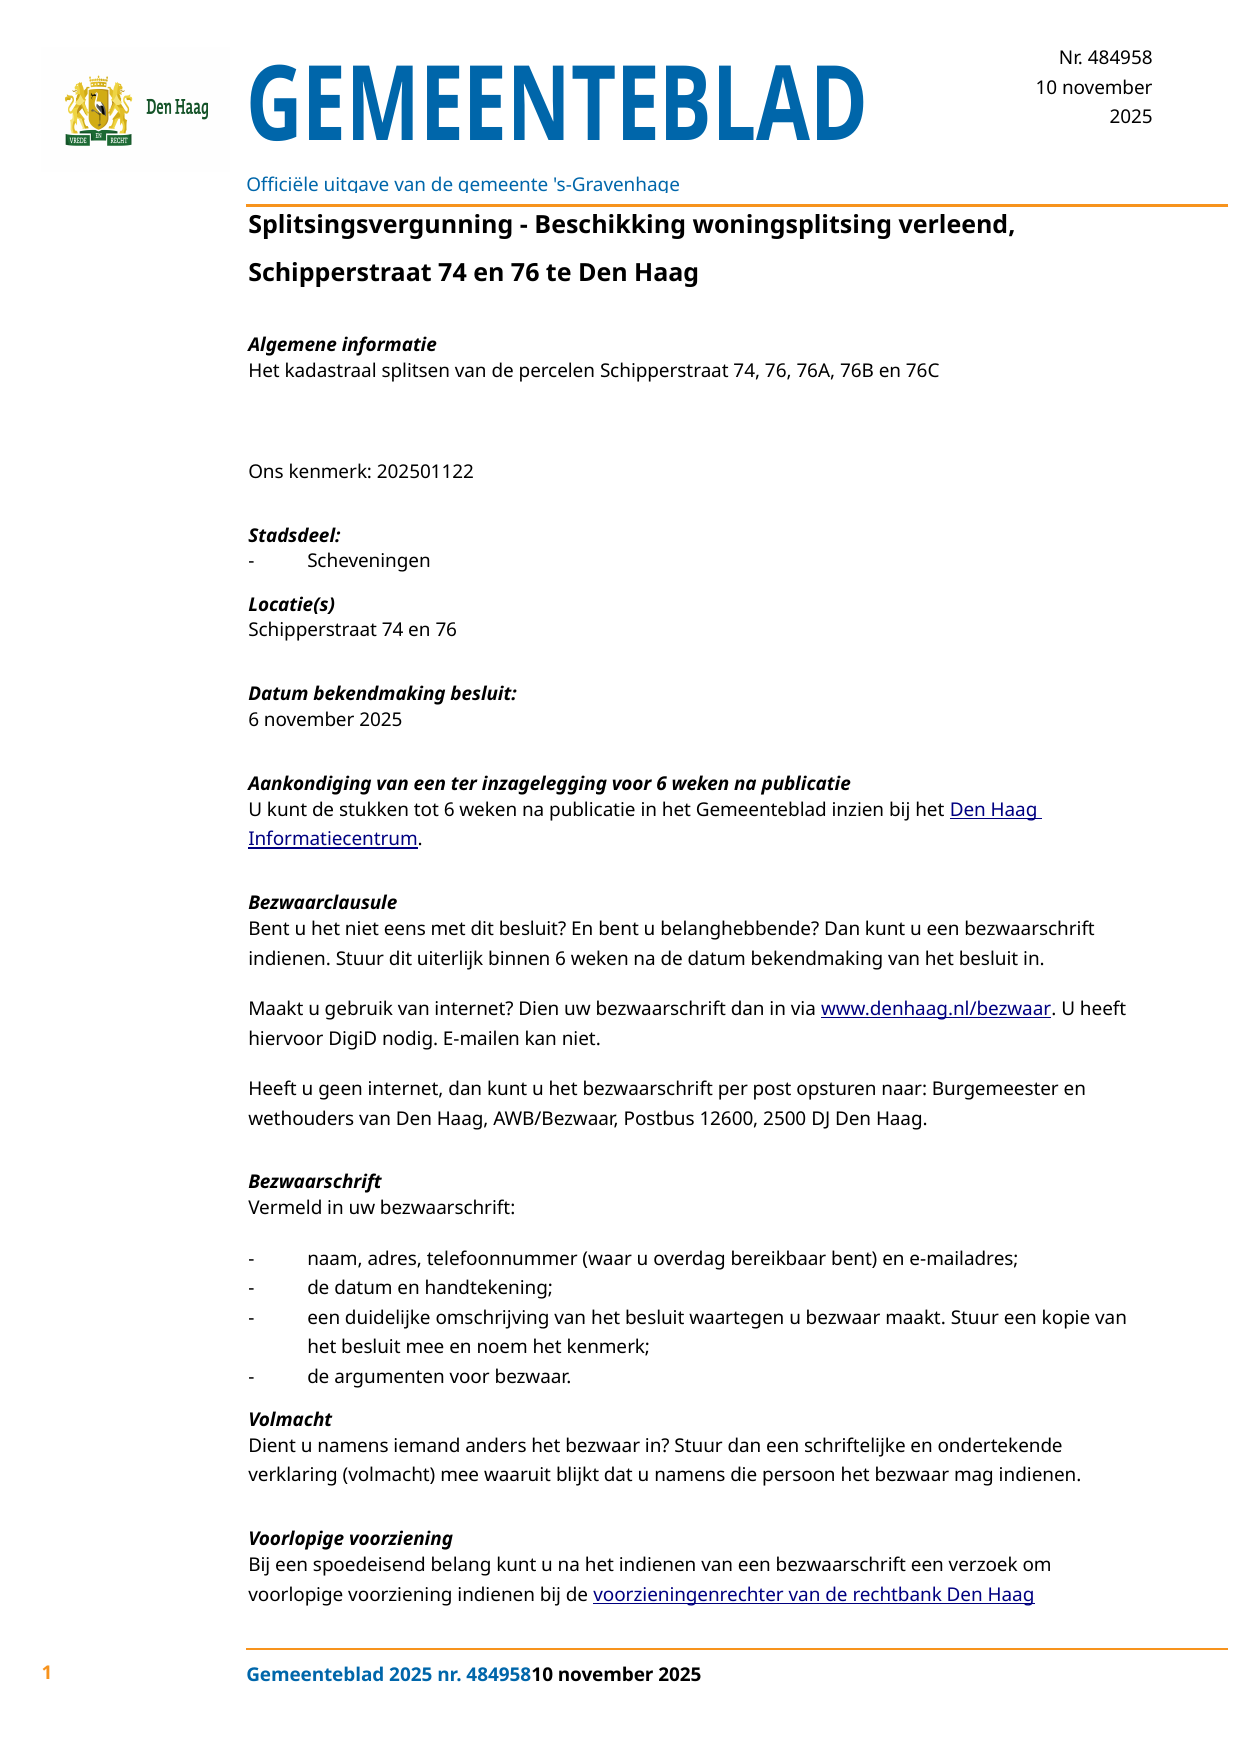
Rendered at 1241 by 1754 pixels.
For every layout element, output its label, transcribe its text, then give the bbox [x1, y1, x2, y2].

list de argumenten voor bezwaar. [248, 1363, 1152, 1389]
text Bent u het niet eens met dit besluit? En bent u belanghebbende? Dan kunt u een bezwaarschrift indienen. Stuur dit uiterlijk binnen 6 weken na de datum bekendmaking van het besluit in. [248, 915, 1152, 971]
text Heeft u geen internet, dan kunt u het bezwaarschrift per post opsturen naar: Burgemeester en wethouders van Den Haag, AWB/Bezwaar, Postbus 12600, 2500 DJ Den Haag. [248, 1075, 1152, 1131]
text Bezwaarschrift [248, 1169, 1152, 1194]
text Aankondiging van een ter inzagelegging voor 6 weken na publicatie [248, 770, 1152, 796]
text Stadsdeel: [248, 522, 1152, 548]
list de datum en handtekening; [248, 1274, 1152, 1300]
text Volmacht [248, 1406, 1152, 1432]
text Dient u namens iemand anders het bezwaar in? Stuur dan een schriftelijke en ondertekende verklaring (volmacht) mee waaruit blijkt dat u namens die persoon het bezwaar mag indienen. [248, 1432, 1152, 1487]
text Locatie(s) [248, 591, 1152, 617]
text Vermeld in uw bezwaarschrift: [248, 1194, 1152, 1220]
text Bij een spoedeisend belang kunt u na het indienen van een bezwaarschrift een verzoek om voorlopige voorziening indienen bij de voorzieningenrechter van de rechtbank Den Haag [248, 1551, 1152, 1607]
text Splitsingsvergunning - Beschikking woningsplitsing verleend, Schipperstraat 74 en 76 te Den Haag [248, 207, 1152, 288]
list naam, adres, telefoonnummer (waar u overdag bereikbaar bent) en e-mailadres; [248, 1245, 1152, 1271]
text Het kadastraal splitsen van de percelen Schipperstraat 74, 76, 76A, 76B en 76C [248, 357, 1152, 383]
list Scheveningen [248, 548, 1152, 573]
text Datum bekendmaking besluit: [248, 681, 1152, 706]
text Maakt u gebruik van internet? Dien uw bezwaarschrift dan in via www.denhaag.nl/bezwaar. U heeft hiervoor DigiD nodig. E-mailen kan niet. [248, 995, 1152, 1051]
text U kunt de stukken tot 6 weken na publicatie in het Gemeenteblad inzien bij het Den Haag Informatiecentrum. [248, 796, 1152, 851]
text Schipperstraat 74 en 76 [248, 617, 1152, 642]
list een duidelijke omschrijving van het besluit waartegen u bezwaar maakt. Stuur een kopie van het besluit mee en noem het kenmerk; [248, 1304, 1152, 1359]
text Algemene informatie [248, 331, 1152, 357]
text Ons kenmerk: 202501122 [248, 458, 1152, 484]
picture [41, 47, 231, 172]
text Voorlopige voorziening [248, 1526, 1152, 1551]
text 6 november 2025 [248, 706, 1152, 732]
text Bezwaarclausule [248, 889, 1152, 915]
